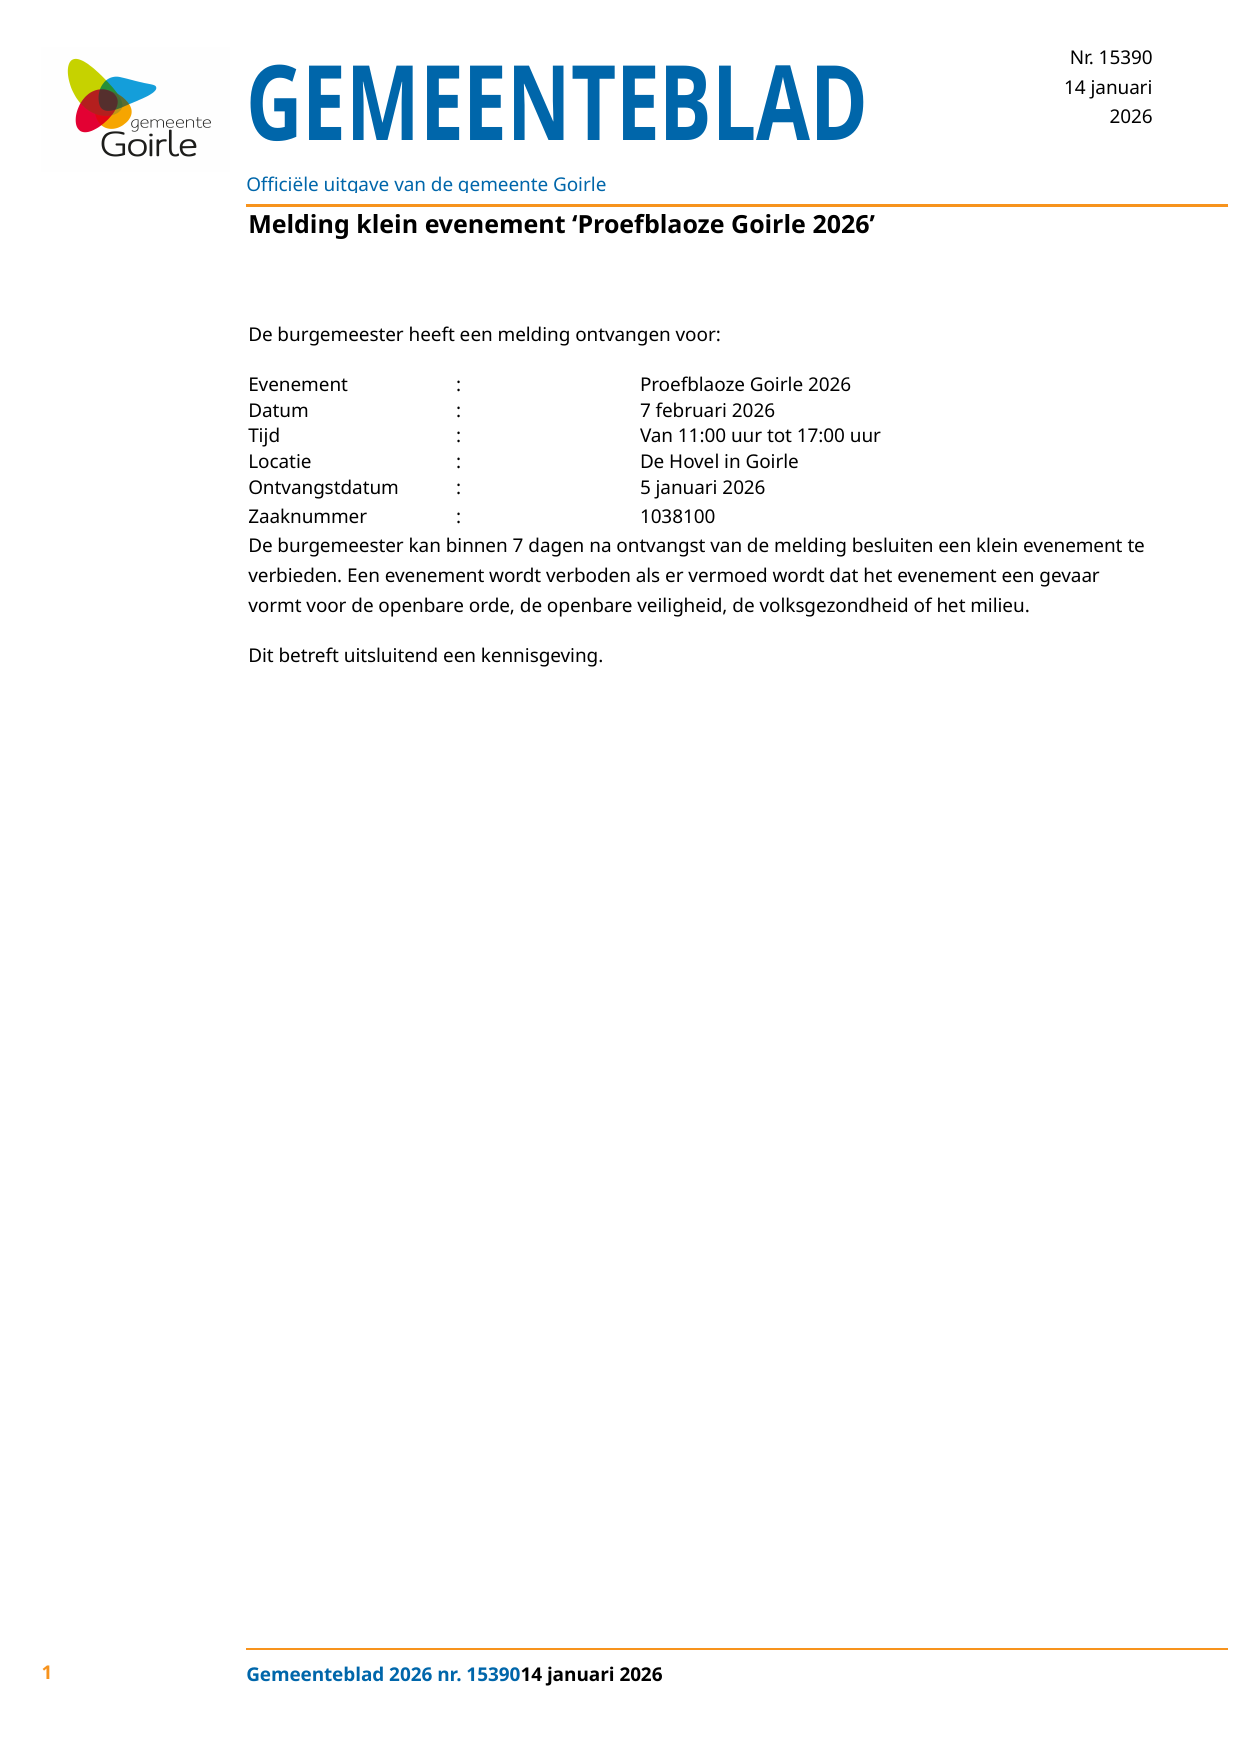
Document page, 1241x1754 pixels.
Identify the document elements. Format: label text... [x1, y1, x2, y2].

text Melding klein evenement ‘Proefblaoze Goirle 2026’ [248, 207, 1152, 241]
table_cell : : [456, 474, 640, 529]
table_header Proefblaoze Goirle 2026 [640, 371, 1152, 397]
table_cell Tijd [248, 423, 456, 448]
table_cell Van 11:00 uur tot 17:00 uur [640, 423, 1152, 448]
table_header : [456, 371, 640, 397]
table_cell Datum [248, 397, 456, 423]
table_cell : [456, 397, 640, 423]
table_header Evenement [248, 371, 456, 397]
picture [41, 47, 231, 172]
table_cell : [456, 449, 640, 474]
text De burgemeester kan binnen 7 dagen na ontvangst van de melding besluiten een klein evenement te verbieden. Een evenement wordt verboden als er vermoed wordt dat het evenement een gevaar vormt voor de openbare orde, de openbare veiligheid, de volksgezondheid of het milieu. [248, 533, 1152, 618]
table_cell Ontvangstdatum Zaaknummer [248, 474, 456, 529]
table_cell : [456, 423, 640, 448]
text Dit betreft uitsluitend een kennisgeving. [248, 642, 1152, 668]
text De burgemeester heeft een melding ontvangen voor: [248, 321, 1152, 346]
table_cell De Hovel in Goirle [640, 449, 1152, 474]
table_cell 5 januari 2026 1038100 [640, 474, 1152, 529]
table_cell 7 februari 2026 [640, 397, 1152, 423]
table_cell Locatie [248, 449, 456, 474]
